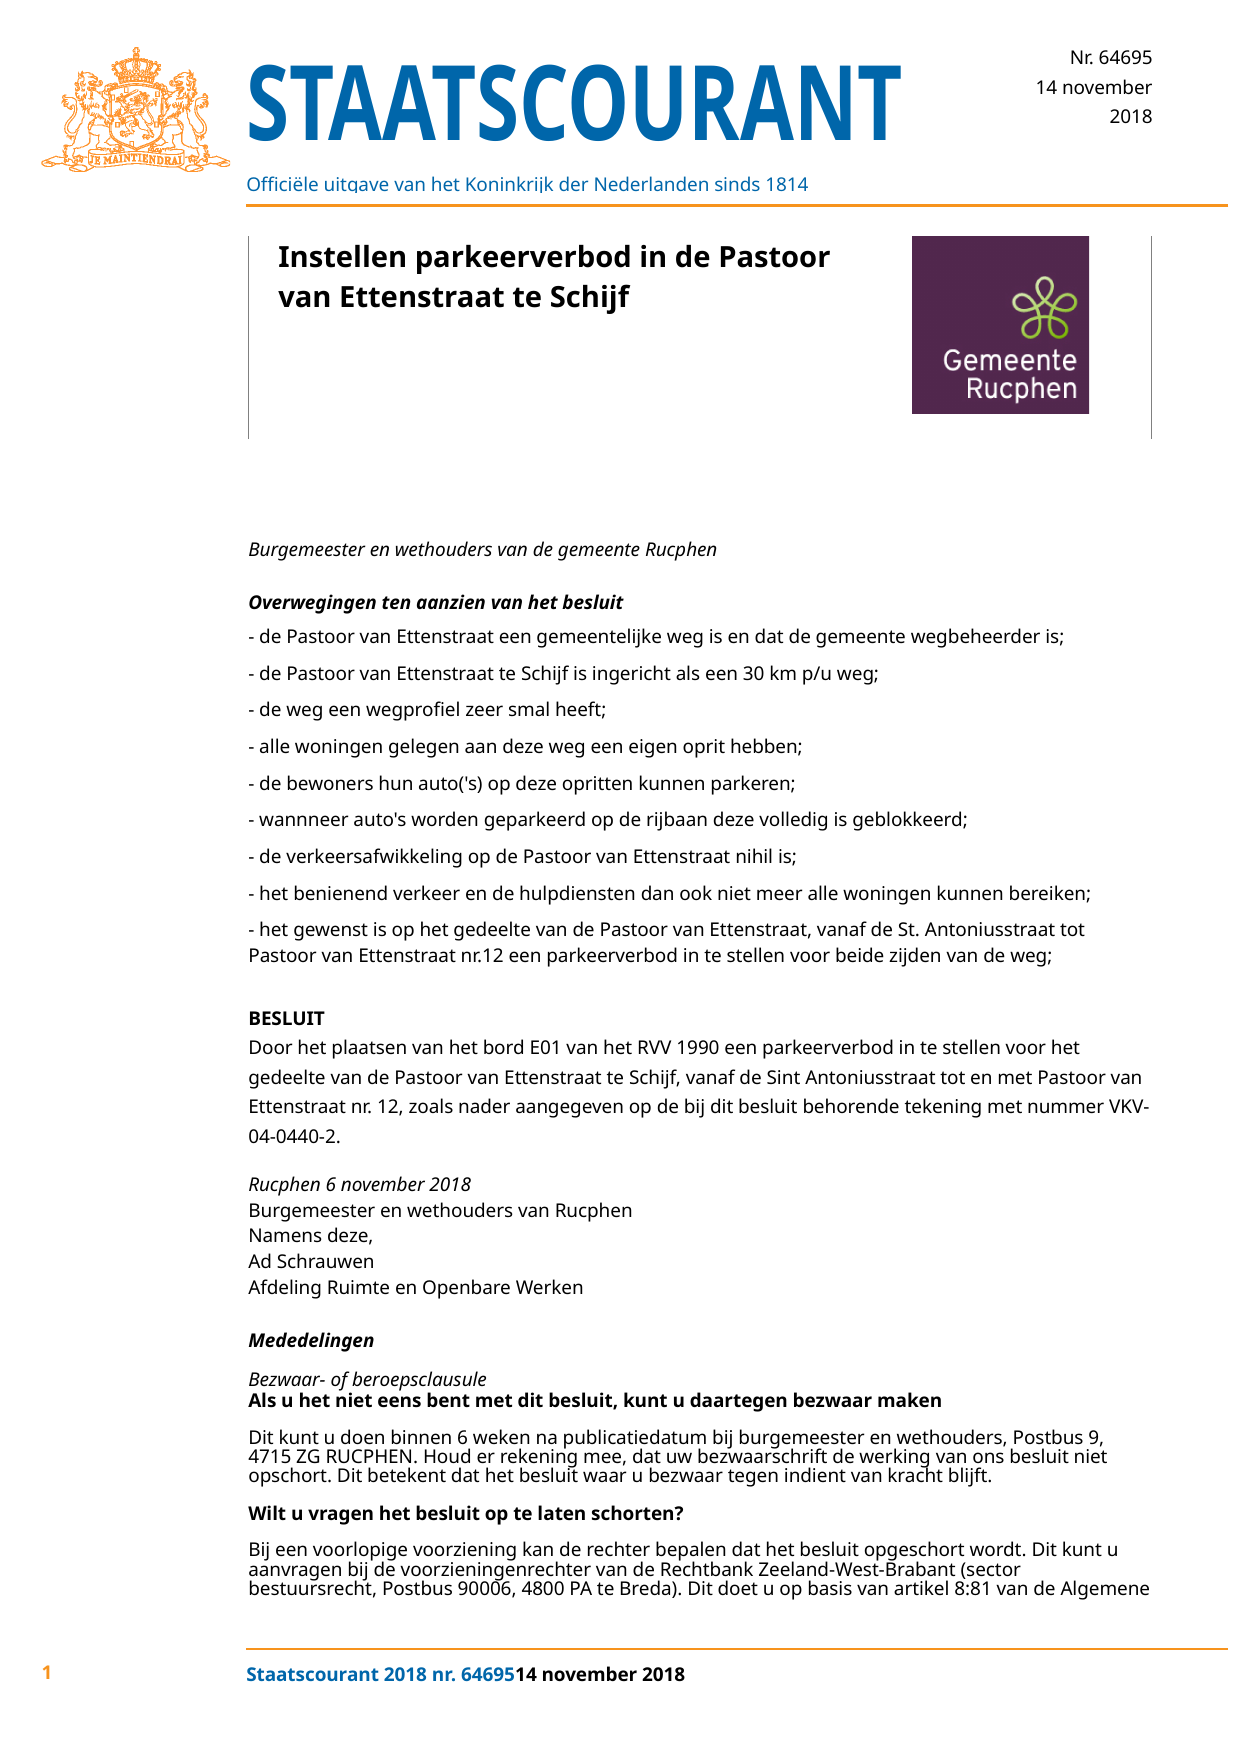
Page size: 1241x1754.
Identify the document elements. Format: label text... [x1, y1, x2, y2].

text Als u het niet eens bent met dit besluit, kunt u daartegen bezwaar maken [248, 1392, 1152, 1411]
text Bezwaar- of beroepsclausule [248, 1366, 1152, 1392]
text Overwegingen ten aanzien van het besluit [248, 589, 1152, 615]
text Dit kunt u doen binnen 6 weken na publicatiedatum bij burgemeester en wethouders, Postbus 9, 4715 ZG RUCPHEN. Houd er rekening mee, dat uw bezwaarschrift de werking van ons besluit niet opschort. Dit betekent dat het besluit waar u bezwaar tegen indient van kracht blijft. [248, 1429, 1152, 1487]
text - de verkeersafwikkeling op de Pastoor van Ettenstraat nihil is; [248, 843, 1152, 869]
text Burgemeester en wethouders van Rucphen [248, 1197, 1152, 1223]
table_header [850, 414, 1151, 439]
text Rucphen 6 november 2018 [248, 1171, 1152, 1197]
text Burgemeester en wethouders van de gemeente Rucphen [248, 536, 1152, 562]
table_header [1090, 236, 1151, 413]
picture [912, 236, 1090, 414]
text Mededelingen [248, 1327, 1152, 1353]
table_header Instellen parkeerverbod in de Pastoor van Ettenstraat te Schijf [249, 236, 850, 439]
text Wilt u vragen het besluit op te laten schorten? [248, 1504, 1152, 1524]
text BESLUIT [248, 1005, 1152, 1031]
text - het gewenst is op het gedeelte van de Pastoor van Ettenstraat, vanaf de St. Antoniusstraat tot Pastoor van Ettenstraat nr.12 een parkeerverbod in te stellen voor beide zijden van de weg; [248, 917, 1152, 968]
text Door het plaatsen van het bord E01 van het RVV 1990 een parkeerverbod in te stellen voor het gedeelte van de Pastoor van Ettenstraat te Schijf, vanaf de Sint Antoniusstraat tot en met Pastoor van Ettenstraat nr. 12, zoals nader aangegeven op de bij dit besluit behorende tekening met nummer VKV-04-0440-2. [248, 1034, 1152, 1149]
text Bij een voorlopige voorziening kan de rechter bepalen dat het besluit opgeschort wordt. Dit kunt u aanvragen bij de voorzieningenrechter van de Rechtbank Zeeland-West-Brabant (sector bestuursrecht, Postbus 90006, 4800 PA te Breda). Dit doet u op basis van artikel 8:81 van de Algemene [248, 1541, 1152, 1599]
text Afdeling Ruimte en Openbare Werken [248, 1274, 1152, 1300]
picture [41, 47, 231, 172]
text - de bewoners hun auto('s) op deze opritten kunnen parkeren; [248, 770, 1152, 796]
text Namens deze, [248, 1223, 1152, 1248]
table_header [850, 236, 912, 413]
text - wannneer auto's worden geparkeerd op de rijbaan deze volledig is geblokkeerd; [248, 807, 1152, 832]
text - de weg een wegprofiel zeer smal heeft; [248, 697, 1152, 722]
text Ad Schrauwen [248, 1248, 1152, 1274]
text - het benienend verkeer en de hulpdiensten dan ook niet meer alle woningen kunnen bereiken; [248, 880, 1152, 906]
text - alle woningen gelegen aan deze weg een eigen oprit hebben; [248, 733, 1152, 759]
text - de Pastoor van Ettenstraat een gemeentelijke weg is en dat de gemeente wegbeheerder is; [248, 623, 1152, 649]
text - de Pastoor van Ettenstraat te Schijf is ingericht als een 30 km p/u weg; [248, 660, 1152, 686]
